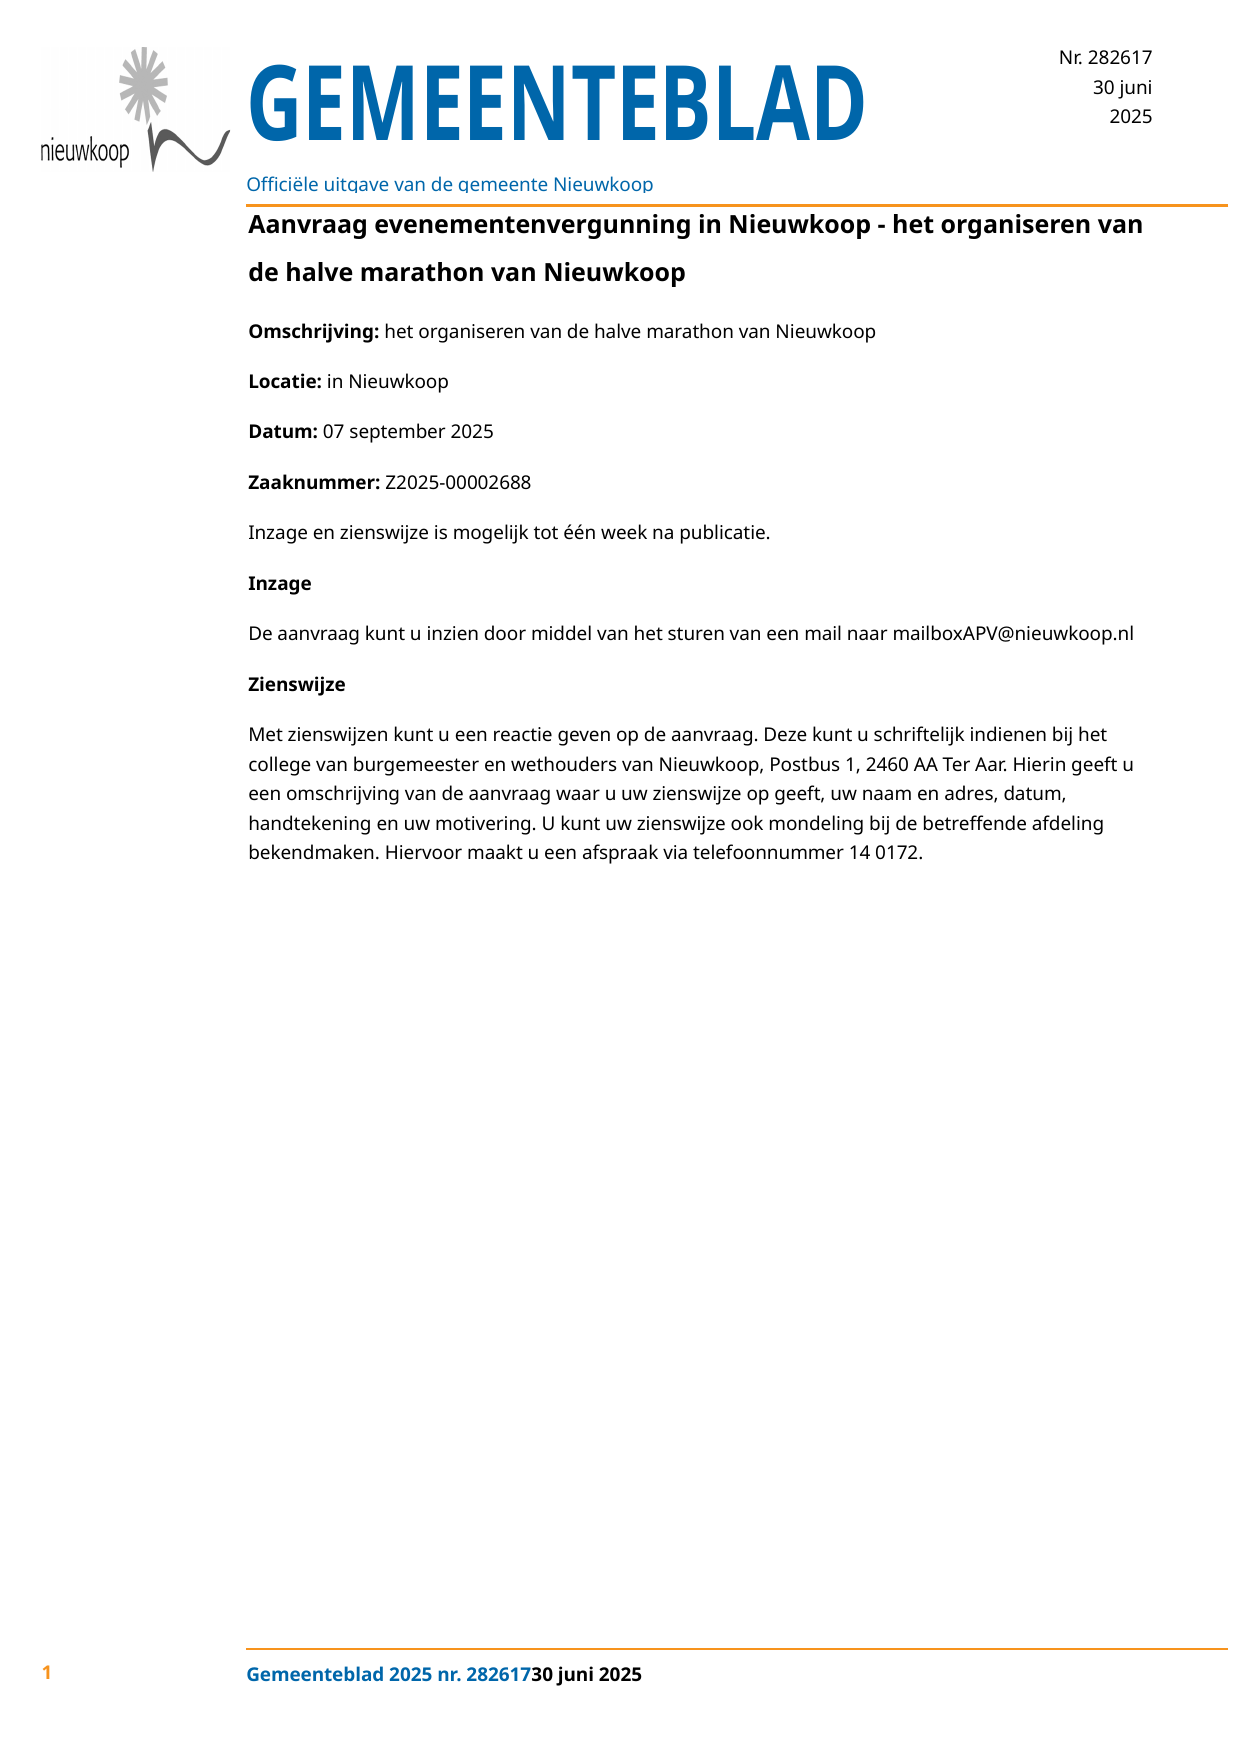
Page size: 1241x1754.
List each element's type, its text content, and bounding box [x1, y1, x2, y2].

picture [41, 47, 231, 172]
text Omschrijving: het organiseren van de halve marathon van Nieuwkoop [248, 318, 1152, 344]
text Met zienswijzen kunt u een reactie geven op de aanvraag. Deze kunt u schriftelijk indienen bij het college van burgemeester en wethouders van Nieuwkoop, Postbus 1, 2460 AA Ter Aar. Hierin geeft u een omschrijving van de aanvraag waar u uw zienswijze op geeft, uw naam en adres, datum, handtekening en uw motivering. U kunt uw zienswijze ook mondeling bij de betreffende afdeling bekendmaken. Hiervoor maakt u een afspraak via telefoonnummer 14 0172. [248, 721, 1152, 865]
text Inzage [248, 570, 1152, 596]
text Aanvraag evenementenvergunning in Nieuwkoop - het organiseren van de halve marathon van Nieuwkoop [248, 207, 1152, 288]
text Locatie: in Nieuwkoop [248, 368, 1152, 394]
text Datum: 07 september 2025 [248, 419, 1152, 444]
text Inzage en zienswijze is mogelijk tot één week na publicatie. [248, 519, 1152, 545]
text Zienswijze [248, 671, 1152, 697]
text Zaaknummer: Z2025-00002688 [248, 469, 1152, 495]
text De aanvraag kunt u inzien door middel van het sturen van een mail naar mailboxAPV@nieuwkoop.nl [248, 620, 1152, 646]
